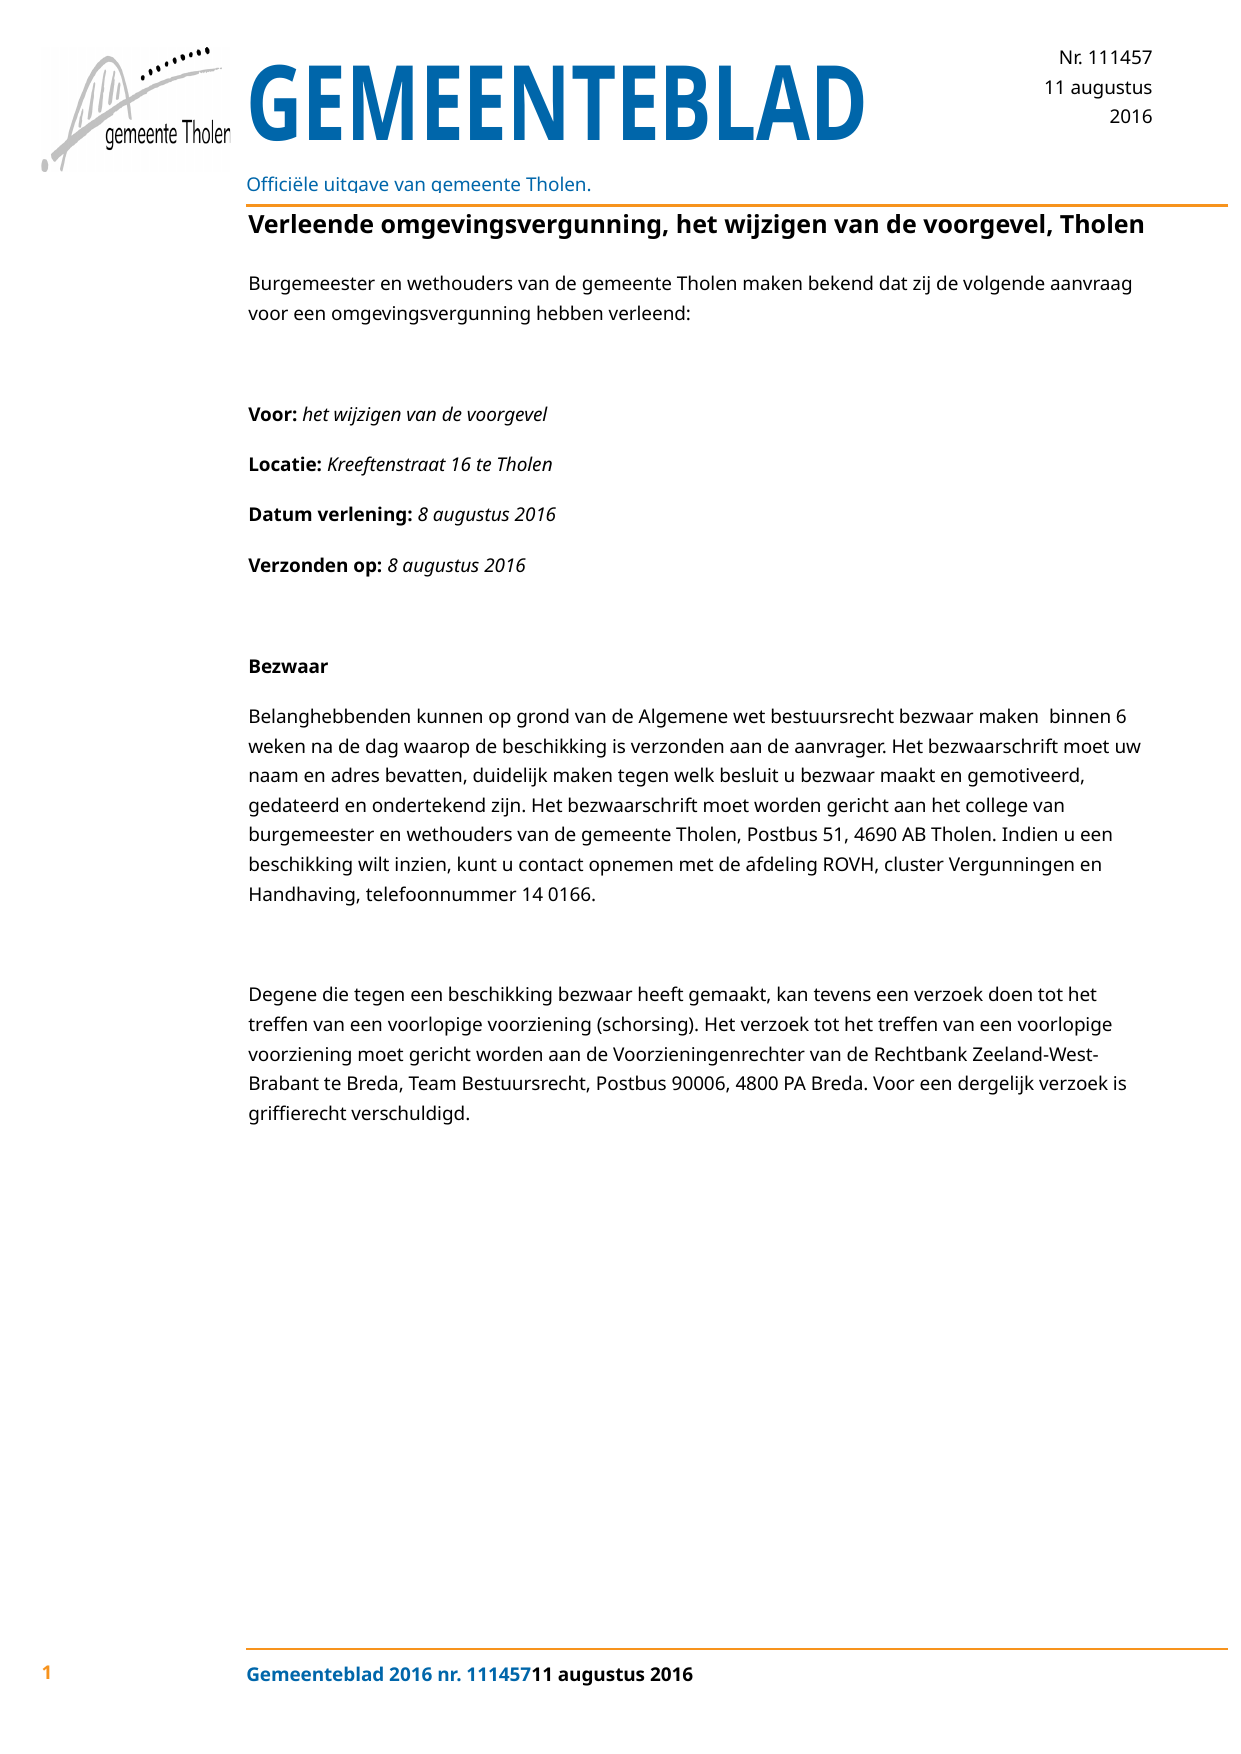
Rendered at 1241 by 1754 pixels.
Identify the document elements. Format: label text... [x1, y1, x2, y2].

text Degene die tegen een beschikking bezwaar heeft gemaakt, kan tevens een verzoek doen tot het treffen van een voorlopige voorziening (schorsing). Het verzoek tot het treffen van een voorlopige voorziening moet gericht worden aan de Voorzieningenrechter van de Rechtbank Zeeland-West-Brabant te Breda, Team Bestuursrecht, Postbus 90006, 4800 PA Breda. Voor een dergelijk verzoek is griffierecht verschuldigd. [248, 982, 1152, 1126]
text Bezwaar [248, 653, 1152, 678]
text Datum verlening: 8 augustus 2016 [248, 502, 1152, 527]
text Verzonden op: 8 augustus 2016 [248, 552, 1152, 578]
text Belanghebbenden kunnen op grond van de Algemene wet bestuursrecht bezwaar maken binnen 6 weken na de dag waarop de beschikking is verzonden aan de aanvrager. Het bezwaarschrift moet uw naam en adres bevatten, duidelijk maken tegen welk besluit u bezwaar maakt en gemotiveerd, gedateerd en ondertekend zijn. Het bezwaarschrift moet worden gericht aan het college van burgemeester en wethouders van de gemeente Tholen, Postbus 51, 4690 AB Tholen. Indien u een beschikking wilt inzien, kunt u contact opnemen met de afdeling ROVH, cluster Vergunningen en Handhaving, telefoonnummer 14 0166. [248, 703, 1152, 906]
text Burgemeester en wethouders van de gemeente Tholen maken bekend dat zij de volgende aanvraag voor een omgevingsvergunning hebben verleend: [248, 270, 1152, 326]
text Locatie: Kreeftenstraat 16 te Tholen [248, 451, 1152, 477]
picture [41, 47, 231, 172]
text Verleende omgevingsvergunning, het wijzigen van de voorgevel, Tholen [248, 207, 1152, 241]
text Voor: het wijzigen van de voorgevel [248, 401, 1152, 426]
